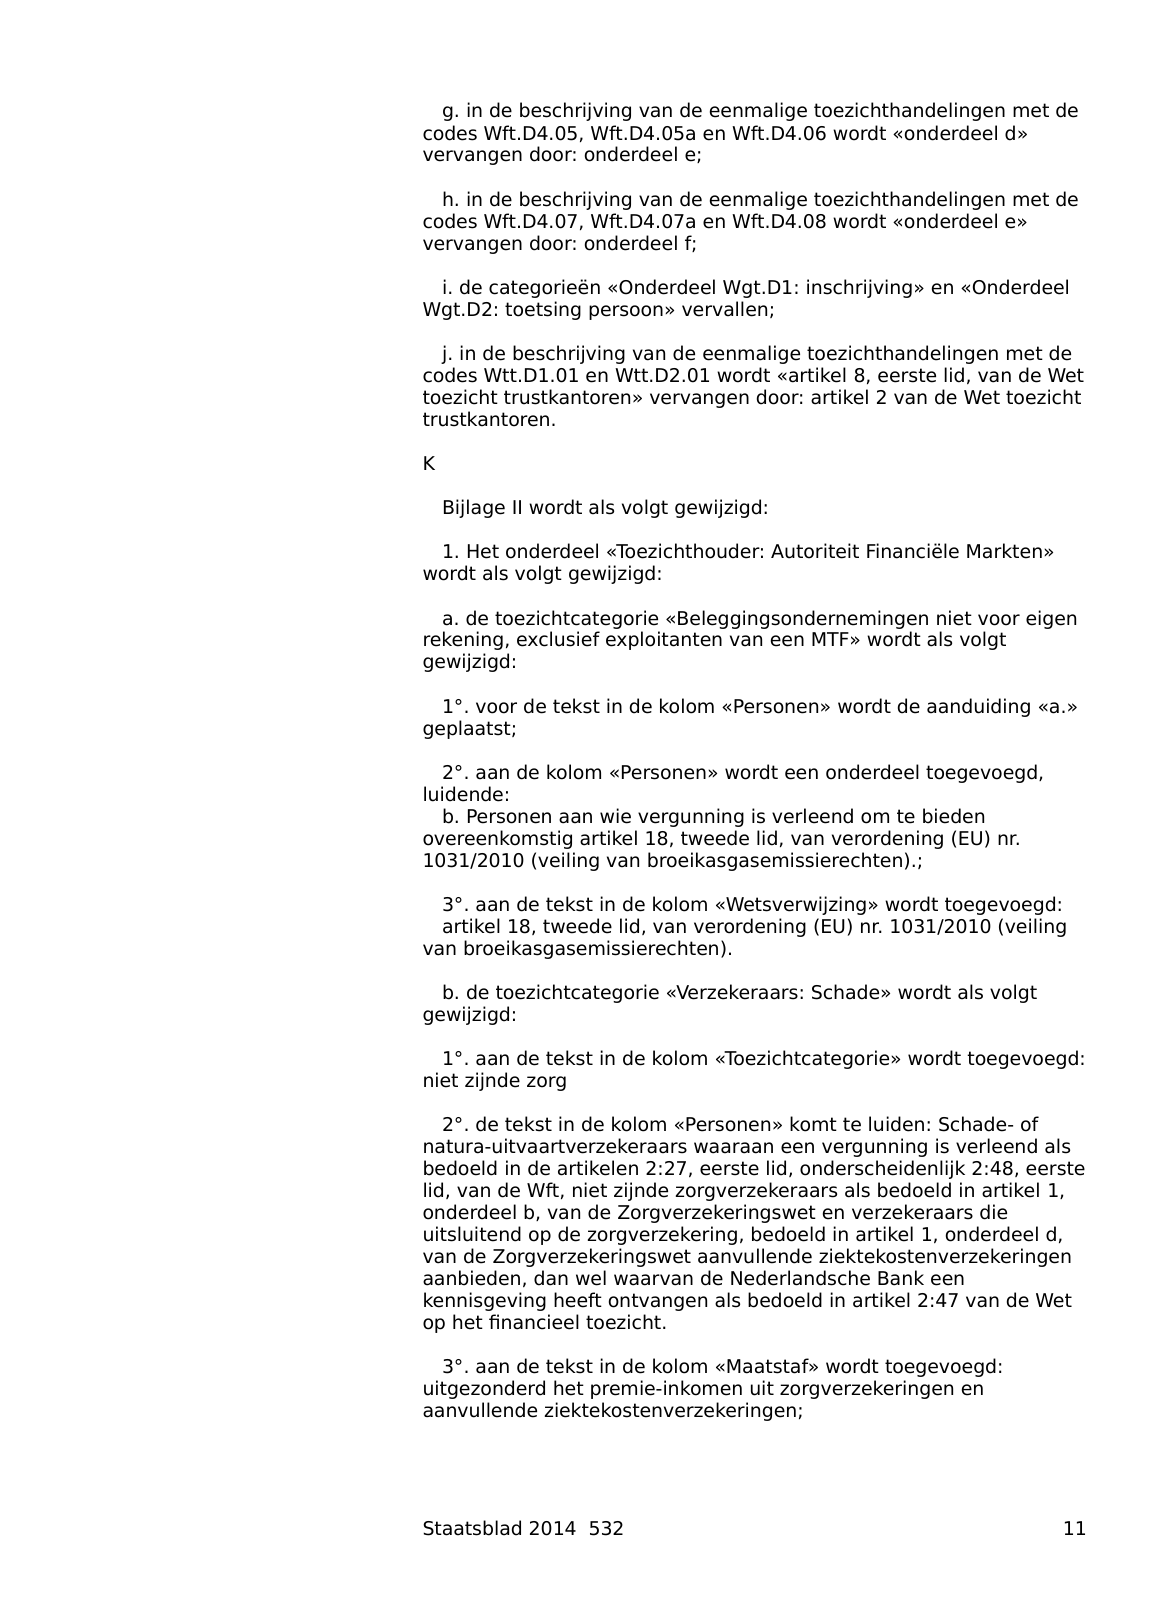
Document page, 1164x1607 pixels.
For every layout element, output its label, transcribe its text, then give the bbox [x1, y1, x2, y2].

text b. Personen aan wie vergunning is verleend om te bieden overeenkomstig artikel 18, tweede lid, van verordening (EU) nr. 1031/2010 (veiling van broeikasgasemissierechten).; [422, 806, 1087, 872]
text Bijlage II wordt als volgt gewijzigd: [422, 497, 1087, 519]
text artikel 18, tweede lid, van verordening (EU) nr. 1031/2010 (veiling van broeikasgasemissierechten). [422, 916, 1087, 960]
text 1. Het onderdeel «Toezichthouder: Autoriteit Financiële Markten» wordt als volgt gewijzigd: [422, 541, 1087, 585]
text j. in de beschrijving van de eenmalige toezichthandelingen met de codes Wtt.D1.01 en Wtt.D2.01 wordt «artikel 8, eerste lid, van de Wet toezicht trustkantoren» vervangen door: artikel 2 van de Wet toezicht trustkantoren. [422, 343, 1087, 431]
text b. de toezichtcategorie «Verzekeraars: Schade» wordt als volgt gewijzigd: [422, 982, 1087, 1026]
text 3°. aan de tekst in de kolom «Maatstaf» wordt toegevoegd: uitgezonderd het premie-inkomen uit zorgverzekeringen en aanvullende ziektekostenverzekeringen; [422, 1356, 1087, 1422]
text K [422, 453, 1087, 475]
text a. de toezichtcategorie «Beleggingsondernemingen niet voor eigen rekening, exclusief exploitanten van een MTF» wordt als volgt gewijzigd: [422, 607, 1087, 673]
text g. in de beschrijving van de eenmalige toezichthandelingen met de codes Wft.D4.05, Wft.D4.05a en Wft.D4.06 wordt «onderdeel d» vervangen door: onderdeel e; [422, 100, 1087, 166]
text 1°. voor de tekst in de kolom «Personen» wordt de aanduiding «a.» geplaatst; [422, 696, 1087, 739]
text 3°. aan de tekst in de kolom «Wetsverwijzing» wordt toegevoegd: [422, 894, 1087, 916]
text 1°. aan de tekst in de kolom «Toezichtcategorie» wordt toegevoegd: niet zijnde zorg [422, 1048, 1087, 1092]
text i. de categorieën «Onderdeel Wgt.D1: inschrijving» en «Onderdeel Wgt.D2: toetsing persoon» vervallen; [422, 277, 1087, 321]
text 2°. de tekst in de kolom «Personen» komt te luiden: Schade- of natura-uitvaartverzekeraars waaraan een vergunning is verleend als bedoeld in de artikelen 2:27, eerste lid, onderscheidenlijk 2:48, eerste lid, van de Wft, niet zijnde zorgverzekeraars als bedoeld in artikel 1, onderdeel b, van de Zorgverzekeringswet en verzekeraars die uitsluitend op de zorgverzekering, bedoeld in artikel 1, onderdeel d, van de Zorgverzekeringswet aanvullende ziektekostenverzekeringen aanbieden, dan wel waarvan de Nederlandsche Bank een kennisgeving heeft ontvangen als bedoeld in artikel 2:47 van de Wet op het financieel toezicht. [422, 1114, 1087, 1334]
text 2°. aan de kolom «Personen» wordt een onderdeel toegevoegd, luidende: [422, 762, 1087, 806]
text h. in de beschrijving van de eenmalige toezichthandelingen met de codes Wft.D4.07, Wft.D4.07a en Wft.D4.08 wordt «onderdeel e» vervangen door: onderdeel f; [422, 188, 1087, 254]
